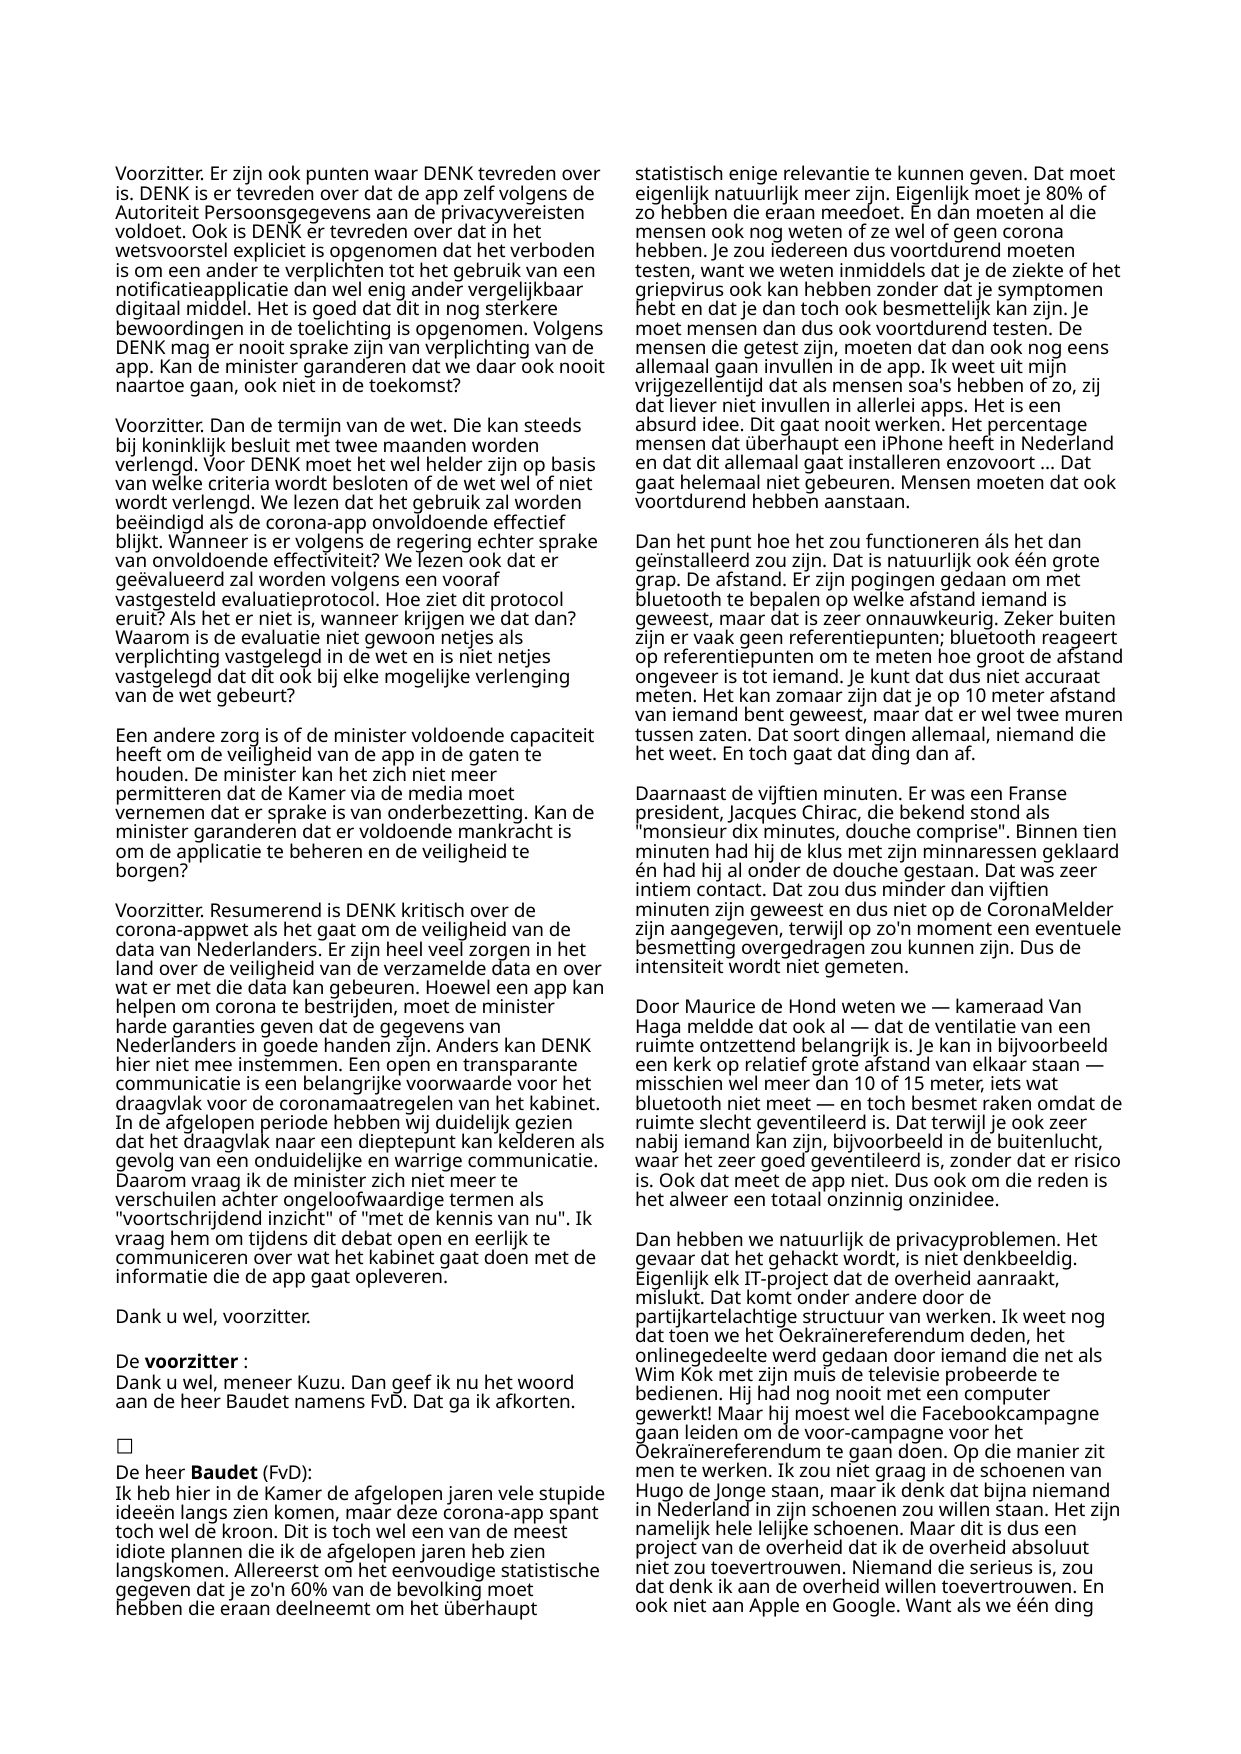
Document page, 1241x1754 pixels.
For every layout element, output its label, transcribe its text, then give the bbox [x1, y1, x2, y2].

text Een andere zorg is of de minister voldoende capaciteit heeft om de veiligheid van de app in de gaten te houden. De minister kan het zich niet meer permitteren dat de Kamer via de media moet vernemen dat er sprake is van onderbezetting. Kan de minister garanderen dat er voldoende mankracht is om de applicatie te beheren en de veiligheid te borgen? [115, 727, 605, 881]
text statistisch enige relevantie te kunnen geven. Dat moet eigenlijk natuurlijk meer zijn. Eigenlijk moet je 80% of zo hebben die eraan meedoet. En dan moeten al die mensen ook nog weten of ze wel of geen corona hebben. Je zou iedereen dus voortdurend moeten testen, want we weten inmiddels dat je de ziekte of het griepvirus ook kan hebben zonder dat je symptomen hebt en dat je dan toch ook besmettelijk kan zijn. Je moet mensen dan dus ook voortdurend testen. De mensen die getest zijn, moeten dat dan ook nog eens allemaal gaan invullen in de app. Ik weet uit mijn vrijgezellentijd dat als mensen soa's hebben of zo, zij dat liever niet invullen in allerlei apps. Het is een absurd idee. Dit gaat nooit werken. Het percentage mensen dat überhaupt een iPhone heeft in Nederland en dat dit allemaal gaat installeren enzovoort ... Dat gaat helemaal niet gebeuren. Mensen moeten dat ook voortdurend hebben aanstaan. [635, 165, 1125, 512]
text De voorzitter : [115, 1348, 605, 1374]
text Voorzitter. Resumerend is DENK kritisch over de corona-appwet als het gaat om de veiligheid van de data van Nederlanders. Er zijn heel veel zorgen in het land over de veiligheid van de verzamelde data en over wat er met die data kan gebeuren. Hoewel een app kan helpen om corona te bestrijden, moet de minister harde garanties geven dat de gegevens van Nederlanders in goede handen zijn. Anders kan DENK hier niet mee instemmen. Een open en transparante communicatie is een belangrijke voorwaarde voor het draagvlak voor de coronamaatregelen van het kabinet. In de afgelopen periode hebben wij duidelijk gezien dat het draagvlak naar een dieptepunt kan kelderen als gevolg van een onduidelijke en warrige communicatie. Daarom vraag ik de minister zich niet meer te verschuilen achter ongeloofwaardige termen als "voortschrijdend inzicht" of "met de kennis van nu". Ik vraag hem om tijdens dit debat open en eerlijk te communiceren over wat het kabinet gaat doen met de informatie die de app gaat opleveren. [115, 902, 605, 1287]
text Dan hebben we natuurlijk de privacyproblemen. Het gevaar dat het gehackt wordt, is niet denkbeeldig. Eigenlijk elk IT-project dat de overheid aanraakt, mislukt. Dat komt onder andere door de partijkartelachtige structuur van werken. Ik weet nog dat toen we het Oekraïnereferendum deden, het onlinegedeelte werd gedaan door iemand die net als Wim Kok met zijn muis de televisie probeerde te bedienen. Hij had nog nooit met een computer gewerkt! Maar hij moest wel die Facebookcampagne gaan leiden om de voor-campagne voor het Oekraïnereferendum te gaan doen. Op die manier zit men te werken. Ik zou niet graag in de schoenen van Hugo de Jonge staan, maar ik denk dat bijna niemand in Nederland in zijn schoenen zou willen staan. Het zijn namelijk hele lelijke schoenen. Maar dit is dus een project van de overheid dat ik de overheid absoluut niet zou toevertrouwen. Niemand die serieus is, zou dat denk ik aan de overheid willen toevertrouwen. En ook niet aan Apple en Google. Want als we één ding [635, 1231, 1125, 1616]
text Door Maurice de Hond weten we — kameraad Van Haga meldde dat ook al — dat de ventilatie van een ruimte ontzettend belangrijk is. Je kan in bijvoorbeeld een kerk op relatief grote afstand van elkaar staan — misschien wel meer dan 10 of 15 meter, iets wat bluetooth niet meet — en toch besmet raken omdat de ruimte slecht geventileerd is. Dat terwijl je ook zeer nabij iemand kan zijn, bijvoorbeeld in de buitenlucht, waar het zeer goed geventileerd is, zonder dat er risico is. Ook dat meet de app niet. Dus ook om die reden is het alweer een totaal onzinnig onzinidee. [635, 998, 1125, 1210]
text Daarnaast de vijftien minuten. Er was een Franse president, Jacques Chirac, die bekend stond als "monsieur dix minutes, douche comprise". Binnen tien minuten had hij de klus met zijn minnaressen geklaard én had hij al onder de douche gestaan. Dat was zeer intiem contact. Dat zou dus minder dan vijftien minuten zijn geweest en dus niet op de CoronaMelder zijn aangegeven, terwijl op zo'n moment een eventuele besmetting overgedragen zou kunnen zijn. Dus de intensiteit wordt niet gemeten. [635, 785, 1125, 978]
text ⬜ [115, 1433, 605, 1459]
text Dank u wel, meneer Kuzu. Dan geef ik nu het woord aan de heer Baudet namens FvD. Dat ga ik afkorten. [115, 1374, 605, 1412]
text Dan het punt hoe het zou functioneren áls het dan geïnstalleerd zou zijn. Dat is natuurlijk ook één grote grap. De afstand. Er zijn pogingen gedaan om met bluetooth te bepalen op welke afstand iemand is geweest, maar dat is zeer onnauwkeurig. Zeker buiten zijn er vaak geen referentiepunten; bluetooth reageert op referentiepunten om te meten hoe groot de afstand ongeveer is tot iemand. Je kunt dat dus niet accuraat meten. Het kan zomaar zijn dat je op 10 meter afstand van iemand bent geweest, maar dat er wel twee muren tussen zaten. Dat soort dingen allemaal, niemand die het weet. En toch gaat dat ding dan af. [635, 533, 1125, 764]
text Voorzitter. Er zijn ook punten waar DENK tevreden over is. DENK is er tevreden over dat de app zelf volgens de Autoriteit Persoonsgegevens aan de privacyvereisten voldoet. Ook is DENK er tevreden over dat in het wetsvoorstel expliciet is opgenomen dat het verboden is om een ander te verplichten tot het gebruik van een notificatieapplicatie dan wel enig ander vergelijkbaar digitaal middel. Het is goed dat dit in nog sterkere bewoordingen in de toelichting is opgenomen. Volgens DENK mag er nooit sprake zijn van verplichting van de app. Kan de minister garanderen dat we daar ook nooit naartoe gaan, ook niet in de toekomst? [115, 165, 605, 397]
text Dank u wel, voorzitter. [115, 1308, 605, 1327]
text De heer Baudet (FvD): [115, 1459, 605, 1485]
text Voorzitter. Dan de termijn van de wet. Die kan steeds bij koninklijk besluit met twee maanden worden verlengd. Voor DENK moet het wel helder zijn op basis van welke criteria wordt besloten of de wet wel of niet wordt verlengd. We lezen dat het gebruik zal worden beëindigd als de corona-app onvoldoende effectief blijkt. Wanneer is er volgens de regering echter sprake van onvoldoende effectiviteit? We lezen ook dat er geëvalueerd zal worden volgens een vooraf vastgesteld evaluatieprotocol. Hoe ziet dit protocol eruit? Als het er niet is, wanneer krijgen we dat dan? Waarom is de evaluatie niet gewoon netjes als verplichting vastgelegd in de wet en is niet netjes vastgelegd dat dit ook bij elke mogelijke verlenging van de wet gebeurt? [115, 417, 605, 706]
text Ik heb hier in de Kamer de afgelopen jaren vele stupide ideeën langs zien komen, maar deze corona-app spant toch wel de kroon. Dit is toch wel een van de meest idiote plannen die ik de afgelopen jaren heb zien langskomen. Allereerst om het eenvoudige statistische gegeven dat je zo'n 60% van de bevolking moet hebben die eraan deelneemt om het überhaupt [115, 1485, 605, 1620]
